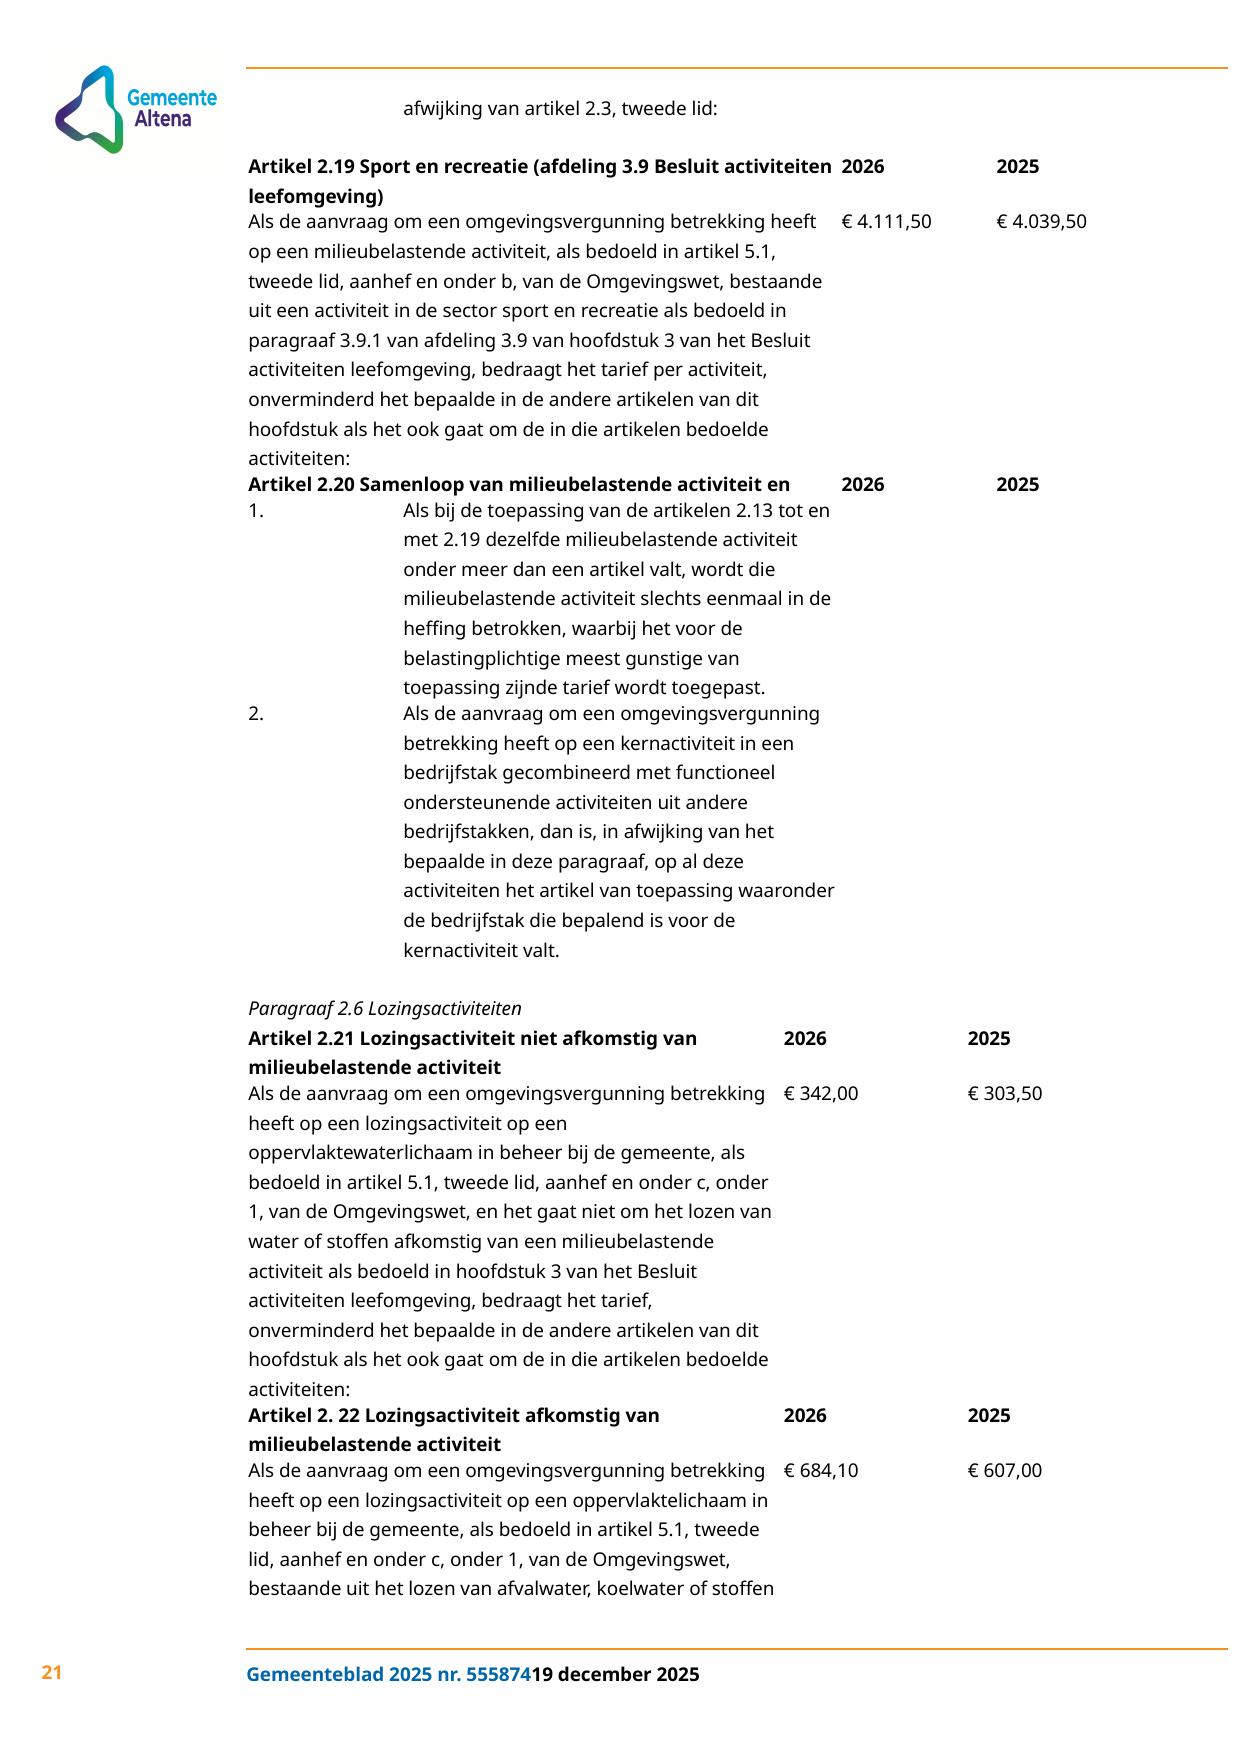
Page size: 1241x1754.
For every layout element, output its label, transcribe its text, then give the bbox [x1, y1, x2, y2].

table_cell [996, 497, 1152, 700]
table_cell 2025 [996, 471, 1152, 497]
table_cell [841, 700, 996, 962]
table_cell Als de aanvraag om een omgevingsvergunning betrekking heeft op een kernactiviteit in een bedrijfstak gecombineerd met functioneel ondersteunende activiteiten uit andere bedrijfstakken, dan is, in afwijking van het bepaalde in deze paragraaf, op al deze activiteiten het artikel van toepassing waaronder de bedrijfstak die bepalend is voor de kernactiviteit valt. [403, 700, 841, 962]
table_cell € 684,10 [784, 1457, 968, 1601]
table_header 2025 [968, 1025, 1152, 1080]
table_cell Als de aanvraag om een omgevingsvergunning betrekking heeft op een milieubelastende activiteit, als bedoeld in artikel 5.1, tweede lid, aanhef en onder b, van de Omgevingswet, bestaande uit een activiteit in de sector sport en recreatie als bedoeld in paragraaf 3.9.1 van afdeling 3.9 van hoofdstuk 3 van het Besluit activiteiten leefomgeving, bedraagt het tarief per activiteit, onverminderd het bepaalde in de andere artikelen van dit hoofdstuk als het ook gaat om de in die artikelen bedoelde activiteiten: [248, 209, 841, 471]
table_header Artikel 2.21 Lozingsactiviteit niet afkomstig van milieubelastende activiteit [248, 1025, 784, 1080]
table_header 2026 [784, 1025, 968, 1080]
table_cell [996, 95, 1152, 121]
table_cell [248, 95, 403, 121]
table_cell [841, 95, 996, 121]
table_header 2026 [841, 154, 996, 209]
table_cell € 607,00 [968, 1457, 1152, 1601]
table_cell € 4.111,50 [841, 209, 996, 471]
table_cell Als de aanvraag om een omgevingsvergunning betrekking heeft op een lozingsactiviteit op een oppervlaktelichaam in beheer bij de gemeente, als bedoeld in artikel 5.1, tweede lid, aanhef en onder c, onder 1, van de Omgevingswet, bestaande uit het lozen van afvalwater, koelwater of stoffen [248, 1457, 784, 1601]
table_cell Als de aanvraag om een omgevingsvergunning betrekking heeft op een lozingsactiviteit op een oppervlaktewaterlichaam in beheer bij de gemeente, als bedoeld in artikel 5.1, tweede lid, aanhef en onder c, onder 1, van de Omgevingswet, en het gaat niet om het lozen van water of stoffen afkomstig van een milieubelastende activiteit als bedoeld in hoofdstuk 3 van het Besluit activiteiten leefomgeving, bedraagt het tarief, onverminderd het bepaalde in de andere artikelen van dit hoofdstuk als het ook gaat om de in die artikelen bedoelde activiteiten: [248, 1080, 784, 1402]
table_cell [996, 700, 1152, 962]
table_cell € 342,00 [784, 1080, 968, 1402]
table_cell [841, 497, 996, 700]
table_cell 1. [248, 497, 403, 700]
table_header 2025 [996, 154, 1152, 209]
table_cell afwijking van artikel 2.3, tweede lid: [403, 95, 841, 121]
table_cell Als bij de toepassing van de artikelen 2.13 tot en met 2.19 dezelfde milieubelastende activiteit onder meer dan een artikel valt, wordt die milieubelastende activiteit slechts eenmaal in de heffing betrokken, waarbij het voor de belastingplichtige meest gunstige van toepassing zijnde tarief wordt toegepast. [403, 497, 841, 700]
table_cell 2. [248, 700, 403, 962]
table_cell 2026 [784, 1402, 968, 1457]
table_cell € 4.039,50 [996, 209, 1152, 471]
table_cell € 303,50 [968, 1080, 1152, 1402]
picture [41, 47, 231, 172]
table_header Artikel 2.19 Sport en recreatie (afdeling 3.9 Besluit activiteiten leefomgeving) [248, 154, 841, 209]
table_cell 2026 [841, 471, 996, 497]
table_cell Artikel 2. 22 Lozingsactiviteit afkomstig van milieubelastende activiteit [248, 1402, 784, 1457]
table_cell Artikel 2.20 Samenloop van milieubelastende activiteit en [248, 471, 841, 497]
text Paragraaf 2.6 Lozingsactiviteiten [248, 995, 1152, 1021]
table_cell 2025 [968, 1402, 1152, 1457]
